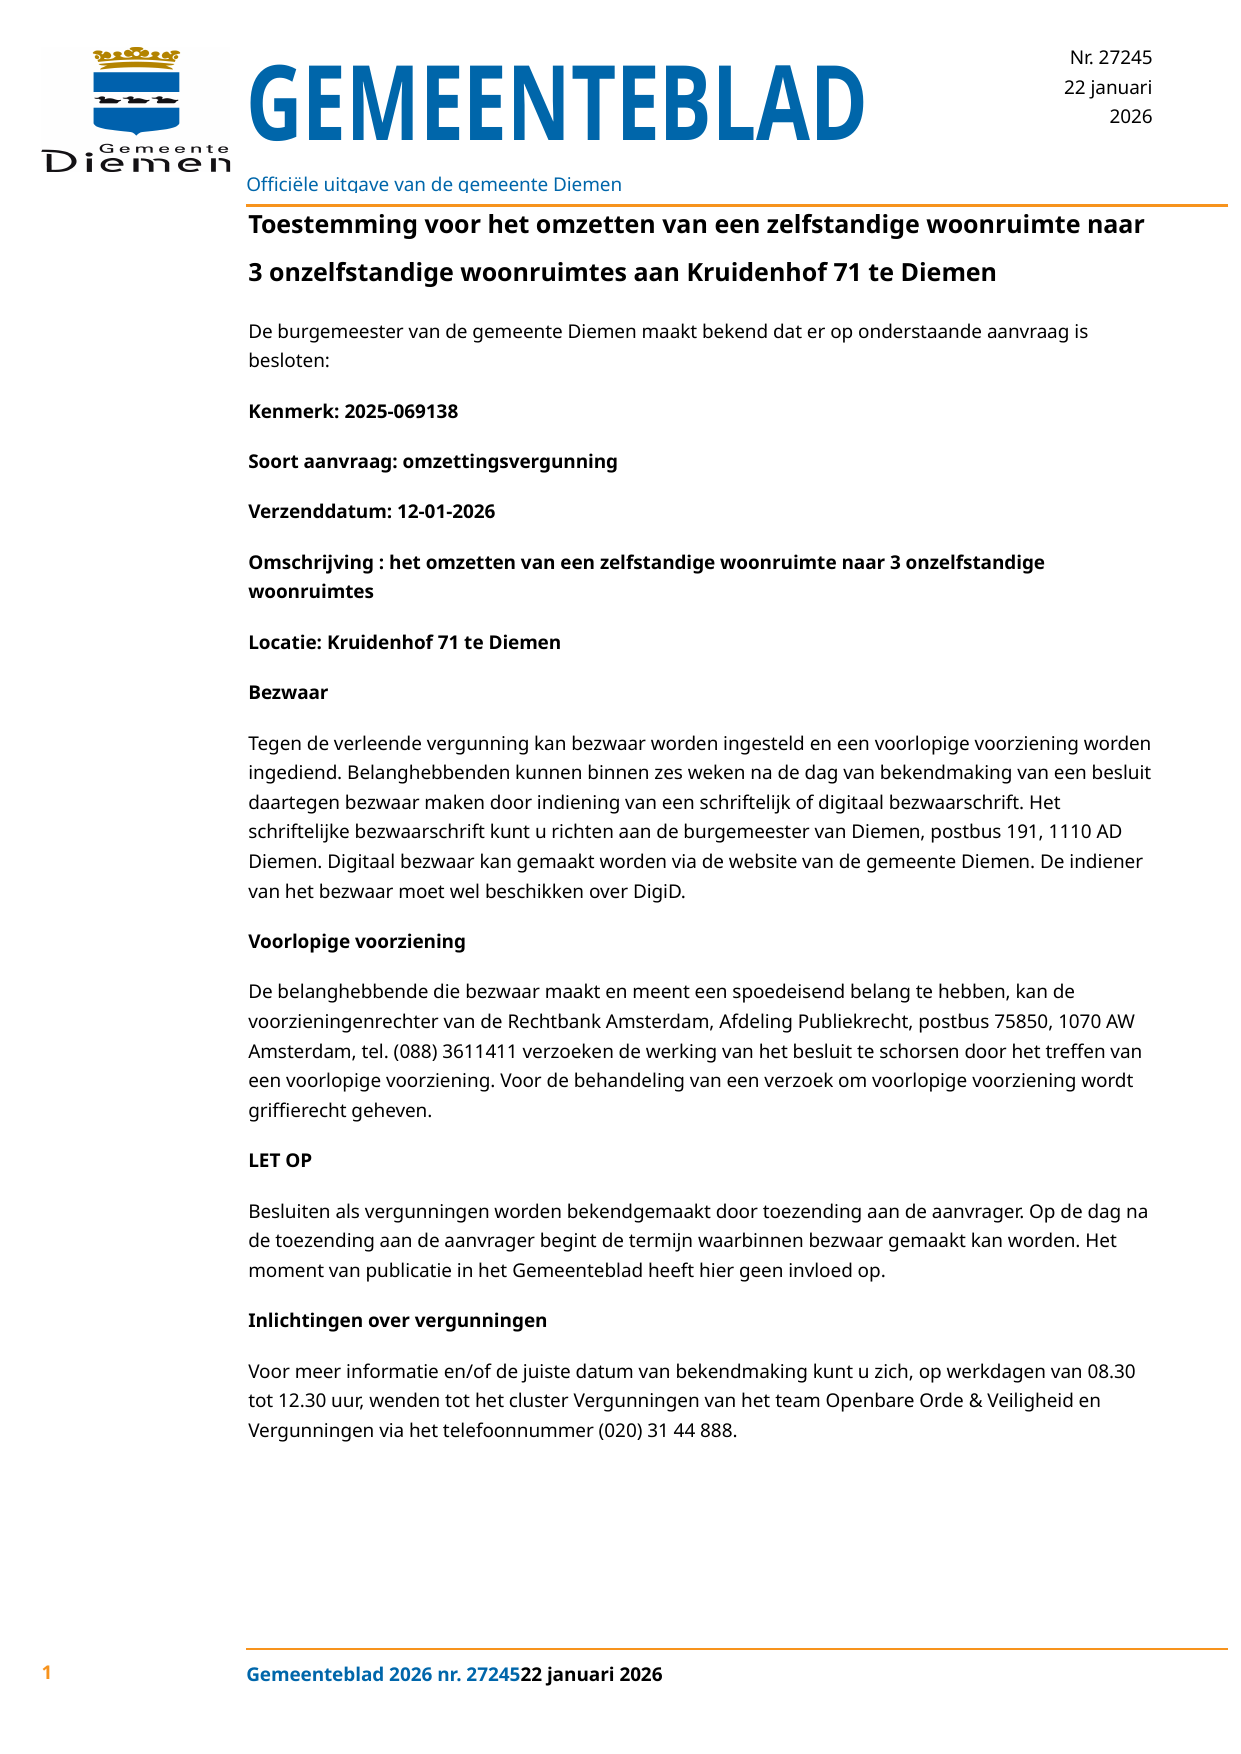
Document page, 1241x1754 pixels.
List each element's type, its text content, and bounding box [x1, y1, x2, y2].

text Besluiten als vergunningen worden bekendgemaakt door toezending aan de aanvrager. Op de dag na de toezending aan de aanvrager begint de termijn waarbinnen bezwaar gemaakt kan worden. Het moment van publicatie in het Gemeenteblad heeft hier geen invloed op. [248, 1198, 1152, 1283]
text Voorlopige voorziening [248, 928, 1152, 954]
text Voor meer informatie en/of de juiste datum van bekendmaking kunt u zich, op werkdagen van 08.30 tot 12.30 uur, wenden tot het cluster Vergunningen van het team Openbare Orde & Veiligheid en Vergunningen via het telefoonnummer (020) 31 44 888. [248, 1358, 1152, 1443]
text De belanghebbende die bezwaar maakt en meent een spoedeisend belang te hebben, kan de voorzieningenrechter van de Rechtbank Amsterdam, Afdeling Publiekrecht, postbus 75850, 1070 AW Amsterdam, tel. (088) 3611411 verzoeken de werking van het besluit te schorsen door het treffen van een voorlopige voorziening. Voor de behandeling van een verzoek om voorlopige voorziening wordt griffierecht geheven. [248, 979, 1152, 1123]
text Bezwaar [248, 679, 1152, 705]
text Soort aanvraag: omzettingsvergunning [248, 448, 1152, 474]
picture [41, 47, 231, 172]
text Inlichtingen over vergunningen [248, 1307, 1152, 1333]
text Locatie: Kruidenhof 71 te Diemen [248, 629, 1152, 655]
text Omschrijving : het omzetten van een zelfstandige woonruimte naar 3 onzelfstandige woonruimtes [248, 549, 1152, 604]
text De burgemeester van de gemeente Diemen maakt bekend dat er op onderstaande aanvraag is besloten: [248, 318, 1152, 373]
text Kenmerk: 2025-069138 [248, 398, 1152, 424]
text LET OP [248, 1147, 1152, 1173]
text Toestemming voor het omzetten van een zelfstandige woonruimte naar 3 onzelfstandige woonruimtes aan Kruidenhof 71 te Diemen [248, 207, 1152, 288]
text Verzenddatum: 12-01-2026 [248, 499, 1152, 524]
text Tegen de verleende vergunning kan bezwaar worden ingesteld en een voorlopige voorziening worden ingediend. Belanghebbenden kunnen binnen zes weken na de dag van bekendmaking van een besluit daartegen bezwaar maken door indiening van een schriftelijk of digitaal bezwaarschrift. Het schriftelijke bezwaarschrift kunt u richten aan de burgemeester van Diemen, postbus 191, 1110 AD Diemen. Digitaal bezwaar kan gemaakt worden via de website van de gemeente Diemen. De indiener van het bezwaar moet wel beschikken over DigiD. [248, 730, 1152, 904]
